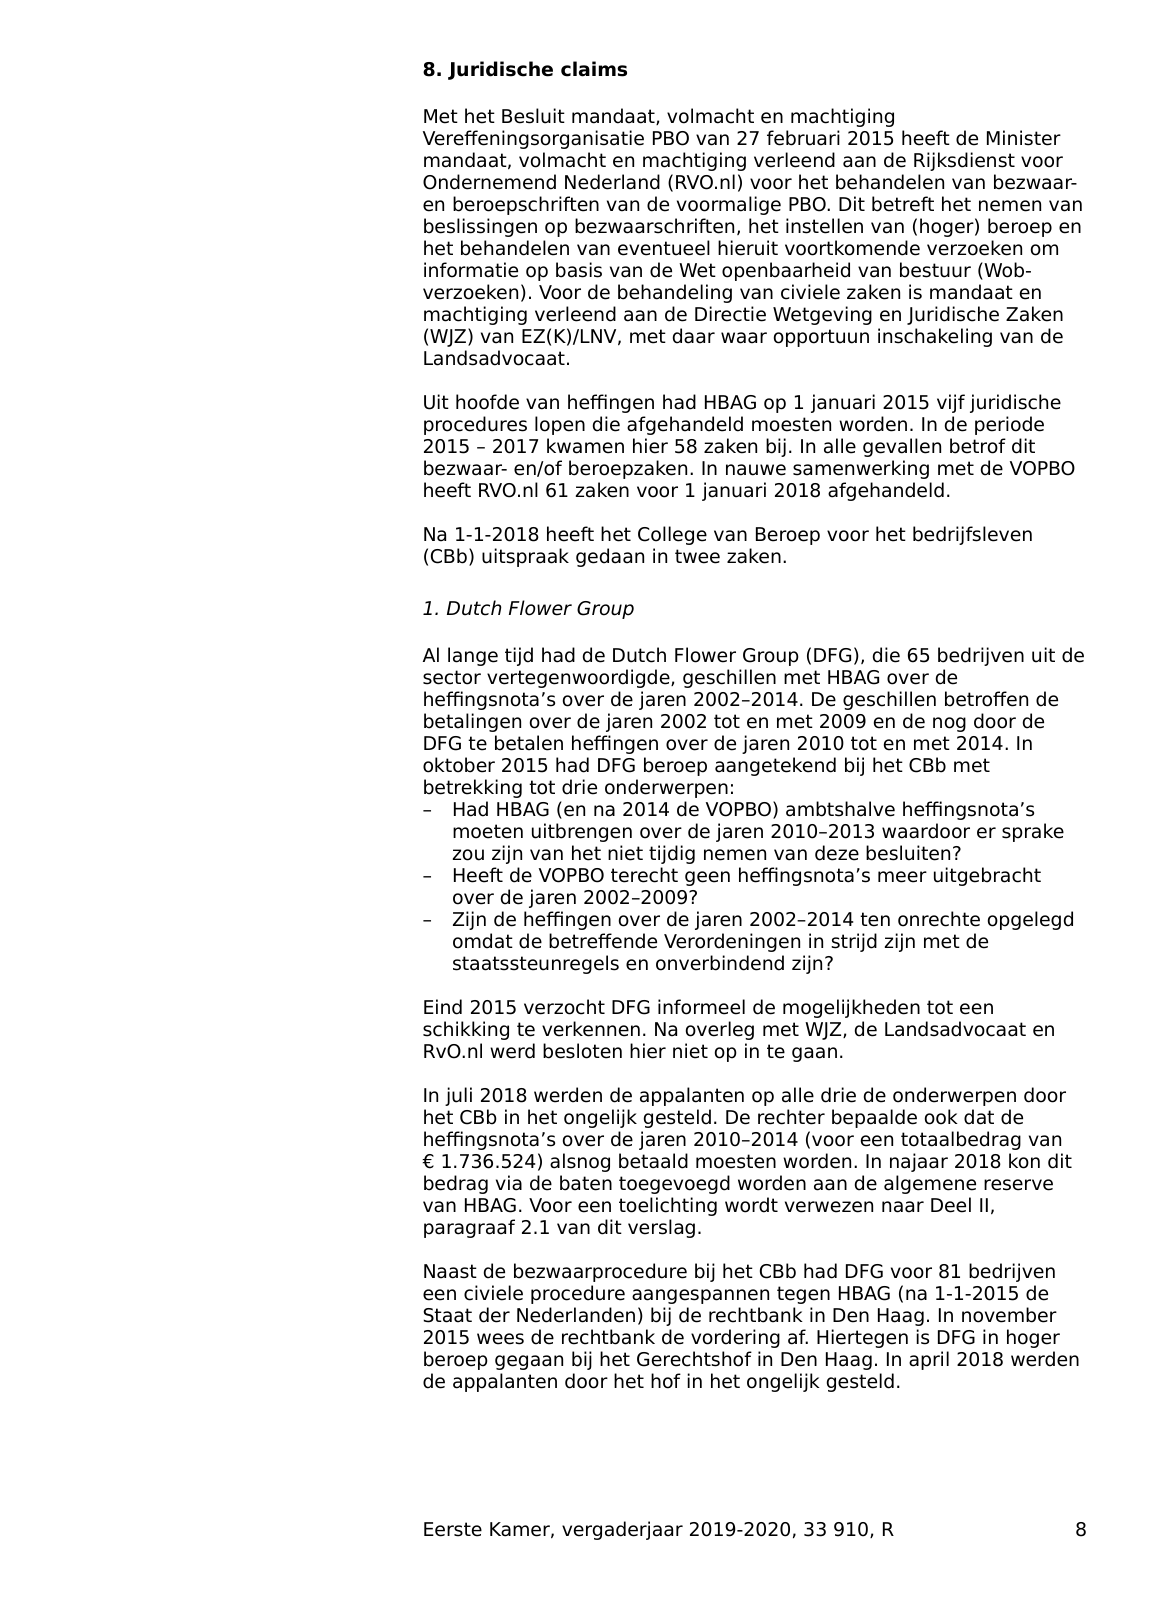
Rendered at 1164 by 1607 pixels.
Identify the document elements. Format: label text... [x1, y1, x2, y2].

text – Had HBAG (en na 2014 de VOPBO) ambtshalve heffingsnota’s moeten uitbrengen over de jaren 2010–2013 waardoor er sprake zou zijn van het niet tijdig nemen van deze besluiten? [422, 799, 1087, 865]
text In juli 2018 werden de appalanten op alle drie de onderwerpen door het CBb in het ongelijk gesteld. De rechter bepaalde ook dat de heffingsnota’s over de jaren 2010–2014 (voor een totaalbedrag van € 1.736.524) alsnog betaald moesten worden. In najaar 2018 kon dit bedrag via de baten toegevoegd worden aan de algemene reserve van HBAG. Voor een toelichting wordt verwezen naar Deel II, paragraaf 2.1 van dit verslag. [422, 1085, 1087, 1239]
subtitle 8. Juridische claims [422, 59, 1087, 81]
subtitle 1. Dutch Flower Group [422, 598, 1087, 620]
text Eind 2015 verzocht DFG informeel de mogelijkheden tot een schikking te verkennen. Na overleg met WJZ, de Landsadvocaat en RvO.nl werd besloten hier niet op in te gaan. [422, 997, 1087, 1063]
text – Heeft de VOPBO terecht geen heffingsnota’s meer uitgebracht over de jaren 2002–2009? [422, 865, 1087, 909]
text Naast de bezwaarprocedure bij het CBb had DFG voor 81 bedrijven een civiele procedure aangespannen tegen HBAG (na 1-1-2015 de Staat der Nederlanden) bij de rechtbank in Den Haag. In november 2015 wees de rechtbank de vordering af. Hiertegen is DFG in hoger beroep gegaan bij het Gerechtshof in Den Haag. In april 2018 werden de appalanten door het hof in het ongelijk gesteld. [422, 1261, 1087, 1393]
text Met het Besluit mandaat, volmacht en machtiging Vereffeningsorganisatie PBO van 27 februari 2015 heeft de Minister mandaat, volmacht en machtiging verleend aan de Rijksdienst voor Ondernemend Nederland (RVO.nl) voor het behandelen van bezwaar- en beroepschriften van de voormalige PBO. Dit betreft het nemen van beslissingen op bezwaarschriften, het instellen van (hoger) beroep en het behandelen van eventueel hieruit voortkomende verzoeken om informatie op basis van de Wet openbaarheid van bestuur (Wob-verzoeken). Voor de behandeling van civiele zaken is mandaat en machtiging verleend aan de Directie Wetgeving en Juridische Zaken (WJZ) van EZ(K)/LNV, met daar waar opportuun inschakeling van de Landsadvocaat. [422, 106, 1087, 370]
text Al lange tijd had de Dutch Flower Group (DFG), die 65 bedrijven uit de sector vertegenwoordigde, geschillen met HBAG over de heffingsnota’s over de jaren 2002–2014. De geschillen betroffen de betalingen over de jaren 2002 tot en met 2009 en de nog door de DFG te betalen heffingen over de jaren 2010 tot en met 2014. In oktober 2015 had DFG beroep aangetekend bij het CBb met betrekking tot drie onderwerpen: [422, 645, 1087, 799]
text Uit hoofde van heffingen had HBAG op 1 januari 2015 vijf juridische procedures lopen die afgehandeld moesten worden. In de periode 2015 – 2017 kwamen hier 58 zaken bij. In alle gevallen betrof dit bezwaar- en/of beroepzaken. In nauwe samenwerking met de VOPBO heeft RVO.nl 61 zaken voor 1 januari 2018 afgehandeld. [422, 392, 1087, 502]
text Na 1-1-2018 heeft het College van Beroep voor het bedrijfsleven (CBb) uitspraak gedaan in twee zaken. [422, 524, 1087, 568]
text – Zijn de heffingen over de jaren 2002–2014 ten onrechte opgelegd omdat de betreffende Verordeningen in strijd zijn met de staatssteunregels en onverbindend zijn? [422, 909, 1087, 975]
